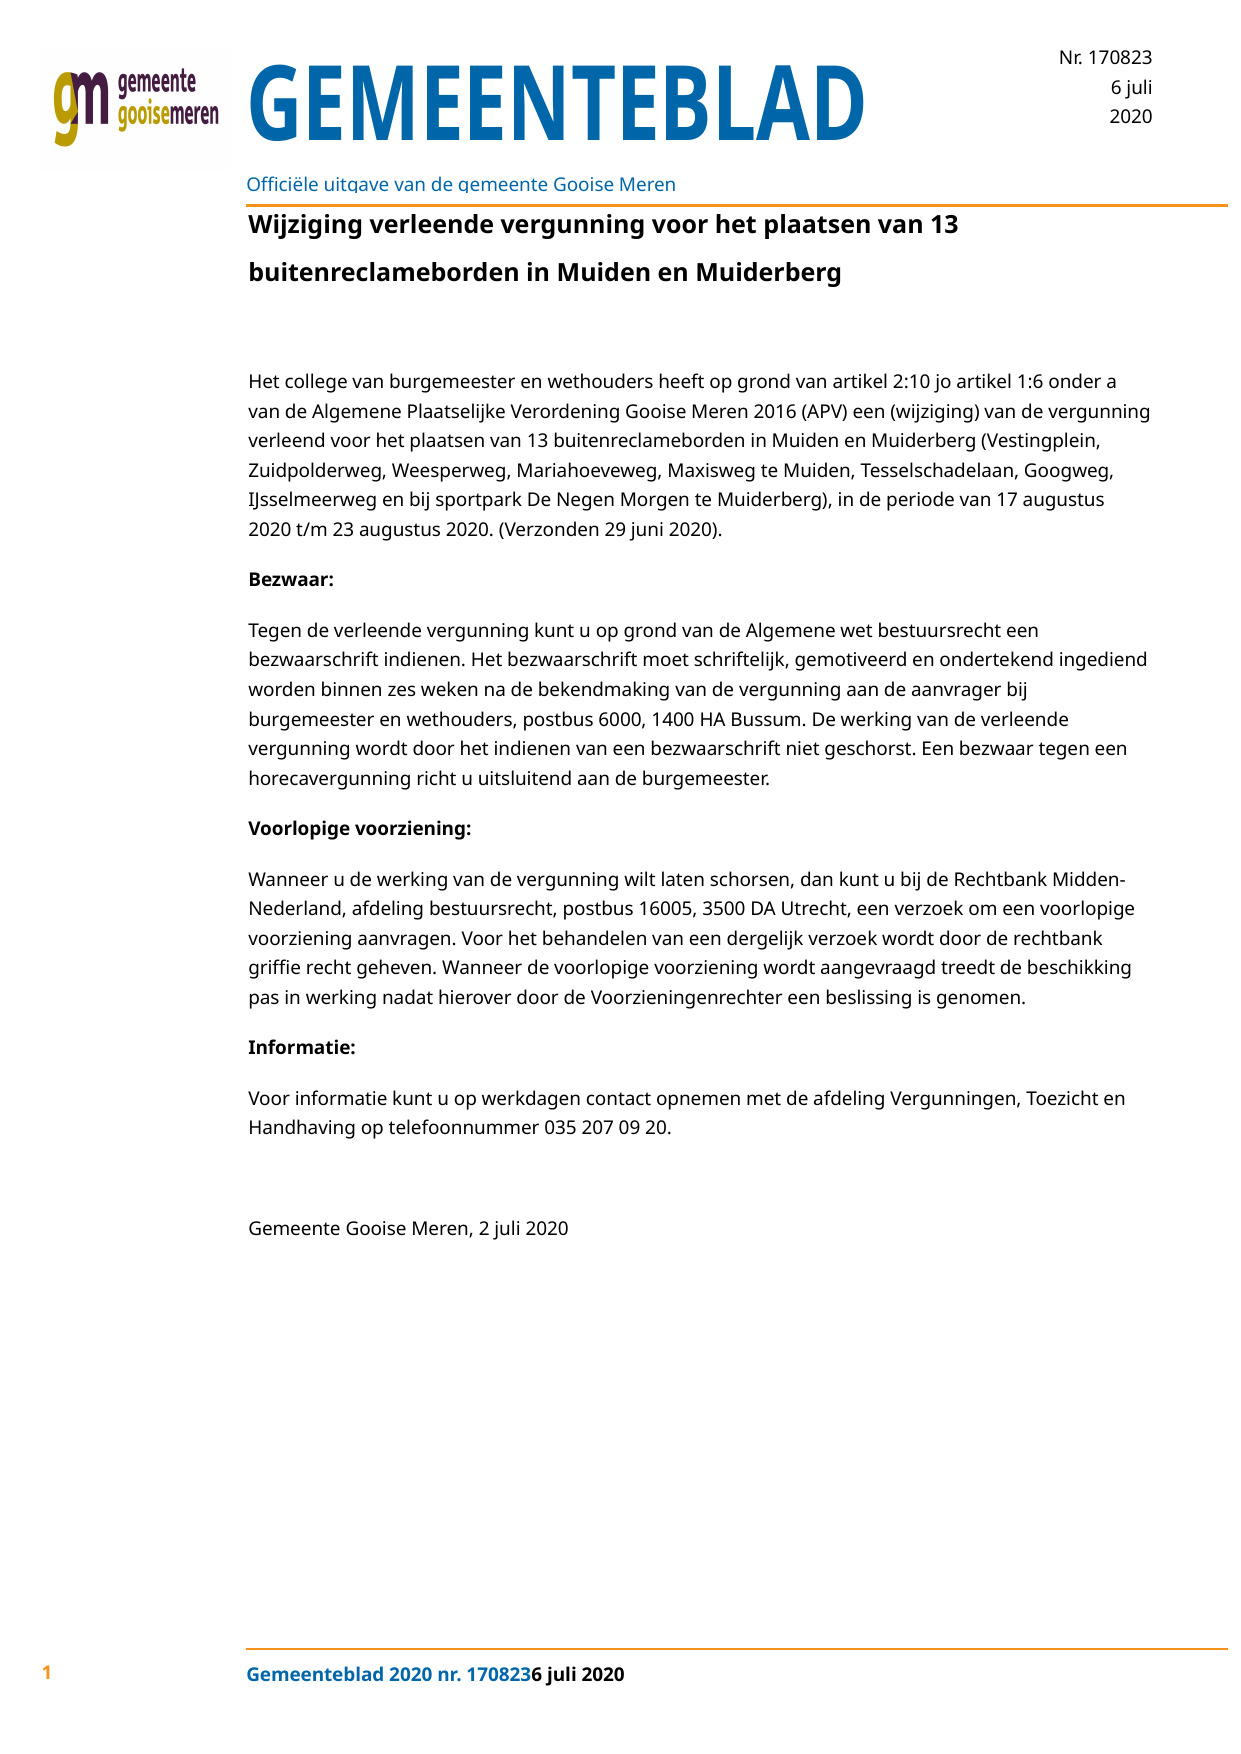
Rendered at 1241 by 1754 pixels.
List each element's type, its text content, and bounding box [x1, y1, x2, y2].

text Informatie: [248, 1034, 1152, 1060]
picture [41, 47, 231, 172]
text Voorlopige voorziening: [248, 815, 1152, 841]
text Wanneer u de werking van de vergunning wilt laten schorsen, dan kunt u bij de Rechtbank Midden-Nederland, afdeling bestuursrecht, postbus 16005, 3500 DA Utrecht, een verzoek om een voorlopige voorziening aanvragen. Voor het behandelen van een dergelijk verzoek wordt door de rechtbank griffie recht geheven. Wanneer de voorlopige voorziening wordt aangevraagd treedt de beschikking pas in werking nadat hierover door de Voorzieningenrechter een beslissing is genomen. [248, 866, 1152, 1010]
text Voor informatie kunt u op werkdagen contact opnemen met de afdeling Vergunningen, Toezicht en Handhaving op telefoonnummer 035 207 09 20. [248, 1085, 1152, 1140]
text Bezwaar: [248, 567, 1152, 592]
text Wijziging verleende vergunning voor het plaatsen van 13 buitenreclameborden in Muiden en Muiderberg [248, 207, 1152, 288]
text Tegen de verleende vergunning kunt u op grond van de Algemene wet bestuursrecht een bezwaarschrift indienen. Het bezwaarschrift moet schriftelijk, gemotiveerd en ondertekend ingediend worden binnen zes weken na de bekendmaking van de vergunning aan de aanvrager bij burgemeester en wethouders, postbus 6000, 1400 HA Bussum. De werking van de verleende vergunning wordt door het indienen van een bezwaarschrift niet geschorst. Een bezwaar tegen een horecavergunning richt u uitsluitend aan de burgemeester. [248, 617, 1152, 791]
text Het college van burgemeester en wethouders heeft op grond van artikel 2:10 jo artikel 1:6 onder a van de Algemene Plaatselijke Verordening Gooise Meren 2016 (APV) een (wijziging) van de vergunning verleend voor het plaatsen van 13 buitenreclameborden in Muiden en Muiderberg (Vestingplein, Zuidpolderweg, Weesperweg, Mariahoeveweg, Maxisweg te Muiden, Tesselschadelaan, Googweg, IJsselmeerweg en bij sportpark De Negen Morgen te Muiderberg), in de periode van 17 augustus 2020 t/m 23 augustus 2020. (Verzonden 29 juni 2020). [248, 368, 1152, 542]
text Gemeente Gooise Meren, 2 juli 2020 [248, 1215, 1152, 1241]
